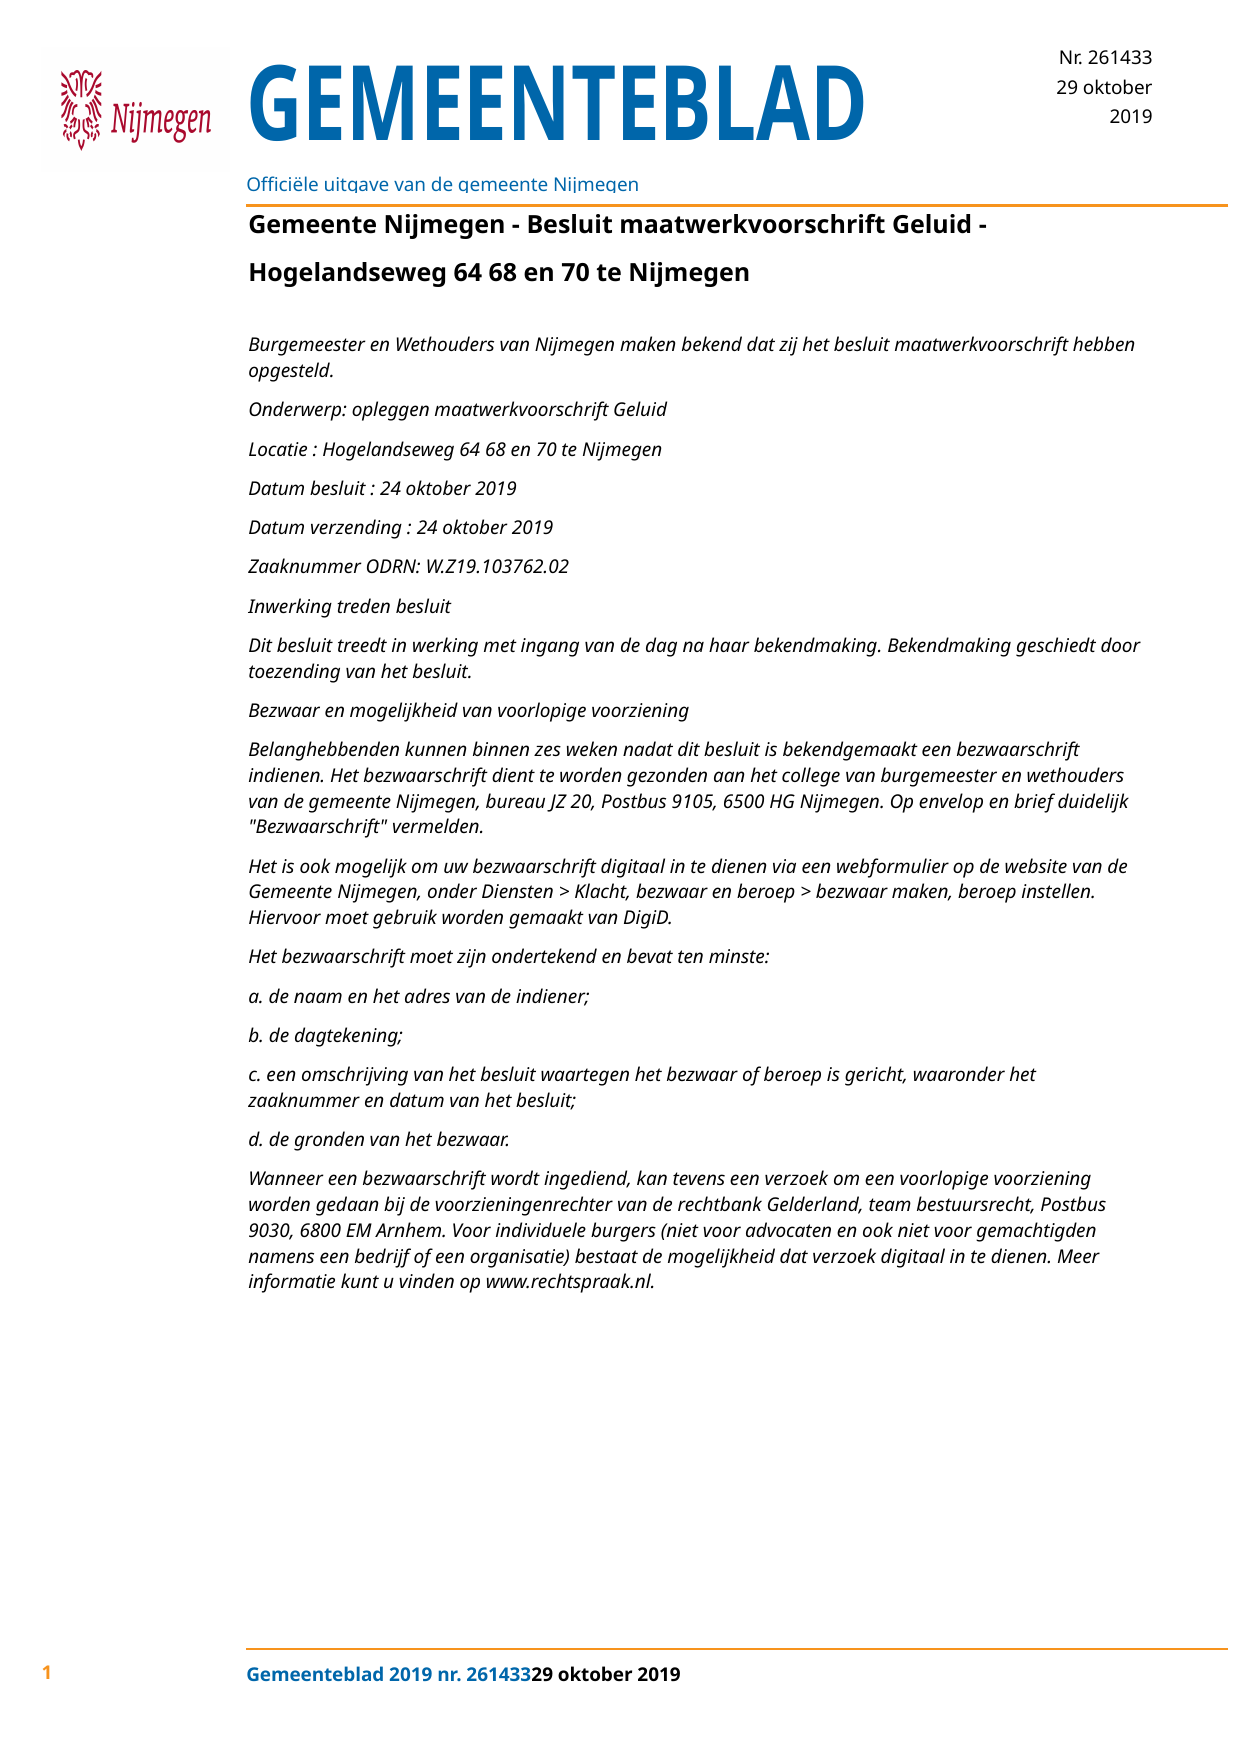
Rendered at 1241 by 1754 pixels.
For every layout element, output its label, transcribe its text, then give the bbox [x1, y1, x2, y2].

text c. een omschrijving van het besluit waartegen het bezwaar of beroep is gericht, waaronder het zaaknummer en datum van het besluit; [248, 1061, 1152, 1113]
text Zaaknummer ODRN: W.Z19.103762.02 [248, 553, 1152, 579]
text Bezwaar en mogelijkheid van voorlopige voorziening [248, 697, 1152, 723]
text Datum verzending : 24 oktober 2019 [248, 514, 1152, 540]
text a. de naam en het adres van de indiener; [248, 983, 1152, 1008]
text Gemeente Nijmegen - Besluit maatwerkvoorschrift Geluid - Hogelandseweg 64 68 en 70 te Nijmegen [248, 207, 1152, 288]
text Wanneer een bezwaarschrift wordt ingediend, kan tevens een verzoek om een voorlopige voorziening worden gedaan bij de voorzieningenrechter van de rechtbank Gelderland, team bestuursrecht, Postbus 9030, 6800 EM Arnhem. Voor individuele burgers (niet voor advocaten en ook niet voor gemachtigden namens een bedrijf of een organisatie) bestaat de mogelijkheid dat verzoek digitaal in te dienen. Meer informatie kunt u vinden op www.rechtspraak.nl. [248, 1166, 1152, 1294]
text Dit besluit treedt in werking met ingang van de dag na haar bekendmaking. Bekendmaking geschiedt door toezending van het besluit. [248, 632, 1152, 683]
text Onderwerp: opleggen maatwerkvoorschrift Geluid [248, 396, 1152, 422]
picture [41, 47, 231, 172]
text Datum besluit : 24 oktober 2019 [248, 475, 1152, 501]
text Locatie : Hogelandseweg 64 68 en 70 te Nijmegen [248, 436, 1152, 461]
text d. de gronden van het bezwaar. [248, 1126, 1152, 1152]
text Het bezwaarschrift moet zijn ondertekend en bevat ten minste: [248, 943, 1152, 969]
text Burgemeester en Wethouders van Nijmegen maken bekend dat zij het besluit maatwerkvoorschrift hebben opgesteld. [248, 331, 1152, 383]
text Het is ook mogelijk om uw bezwaarschrift digitaal in te dienen via een webformulier op de website van de Gemeente Nijmegen, onder Diensten > Klacht, bezwaar en beroep > bezwaar maken, beroep instellen. Hiervoor moet gebruik worden gemaakt van DigiD. [248, 853, 1152, 930]
text Belanghebbenden kunnen binnen zes weken nadat dit besluit is bekendgemaakt een bezwaarschrift indienen. Het bezwaarschrift dient te worden gezonden aan het college van burgemeester en wethouders van de gemeente Nijmegen, bureau JZ 20, Postbus 9105, 6500 HG Nijmegen. Op envelop en brief duidelijk "Bezwaarschrift" vermelden. [248, 736, 1152, 839]
text Inwerking treden besluit [248, 593, 1152, 618]
text b. de dagtekening; [248, 1022, 1152, 1048]
